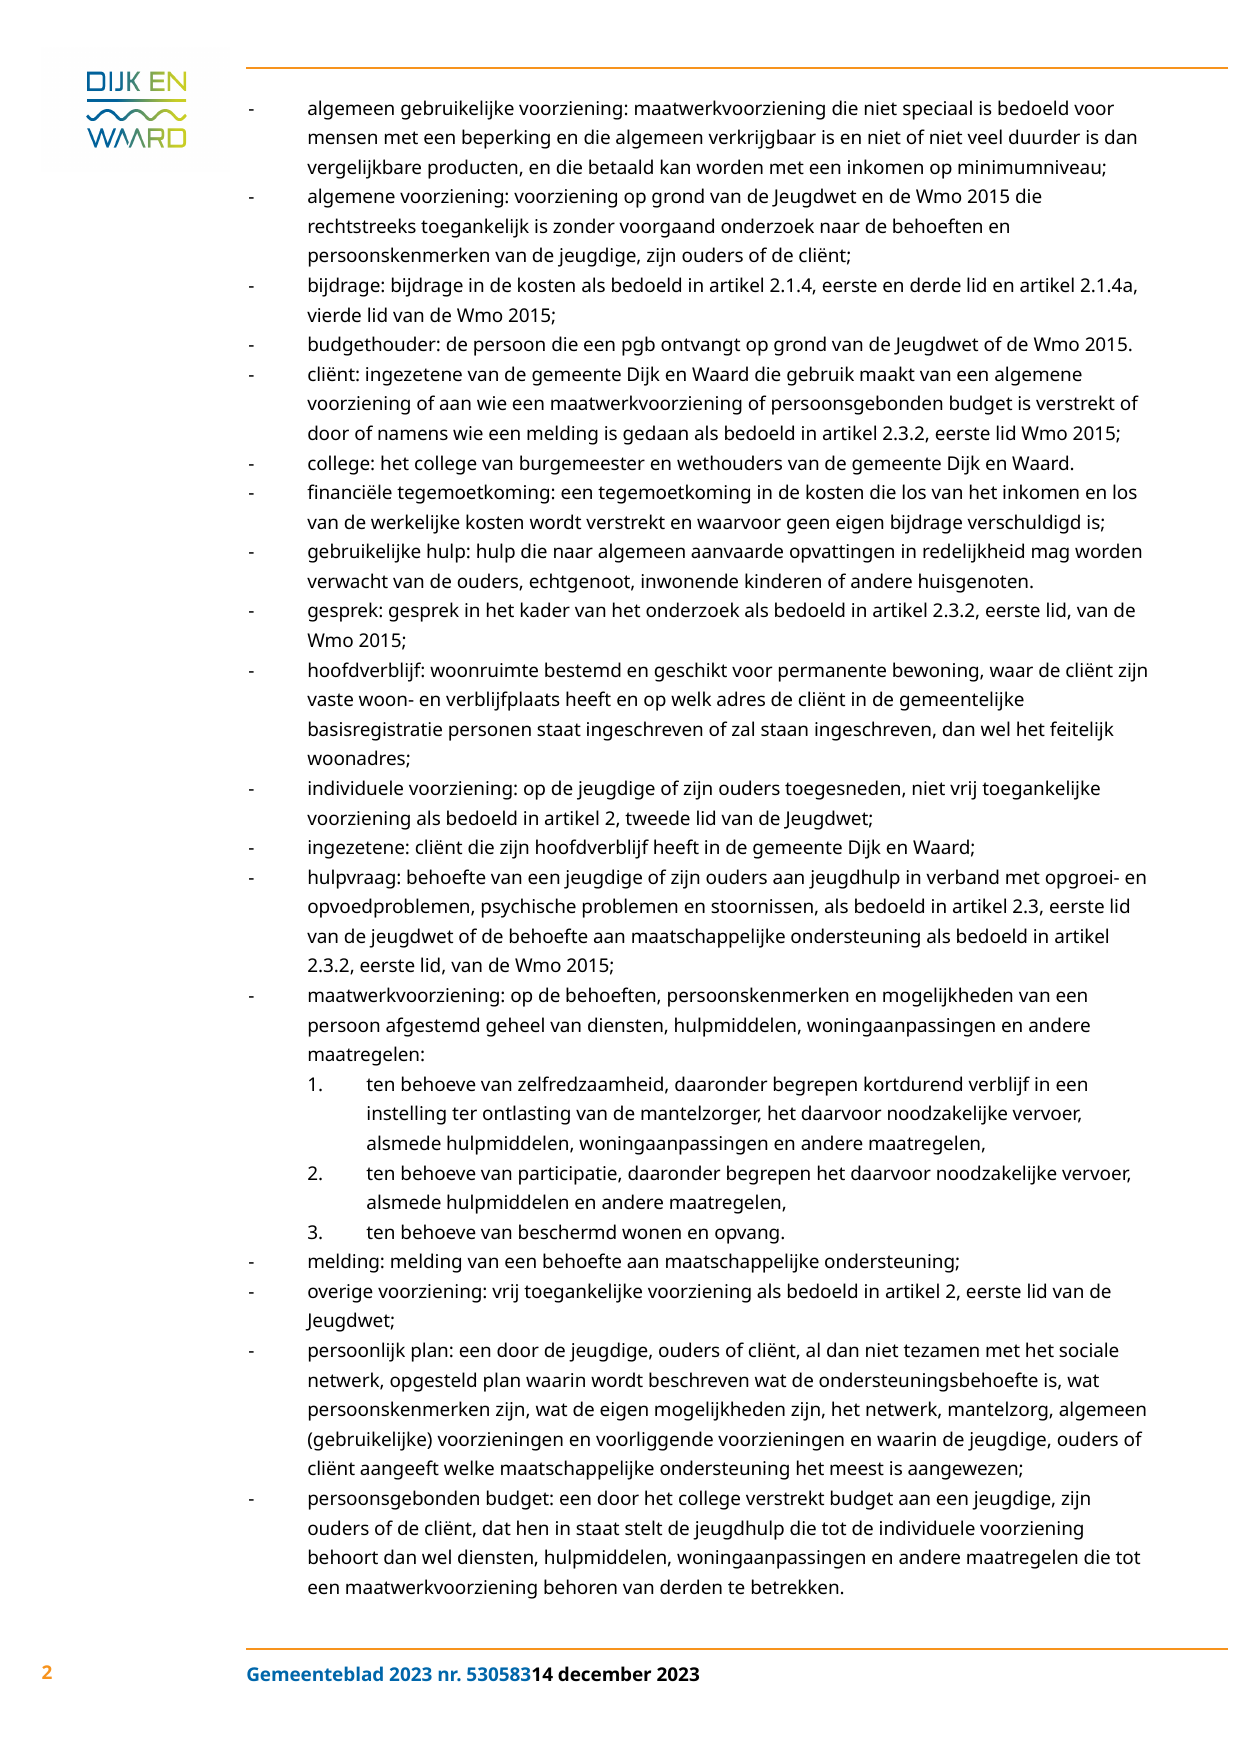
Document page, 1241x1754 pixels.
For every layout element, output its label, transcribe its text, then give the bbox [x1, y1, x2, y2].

list financiële tegemoetkoming: een tegemoetkoming in de kosten die los van het inkomen en los van de werkelijke kosten wordt verstrekt en waarvoor geen eigen bijdrage verschuldigd is; [248, 479, 1152, 535]
list algemeen gebruikelijke voorziening: maatwerkvoorziening die niet speciaal is bedoeld voor mensen met een beperking en die algemeen verkrijgbaar is en niet of niet veel duurder is dan vergelijkbare producten, en die betaald kan worden met een inkomen op minimumniveau; [248, 95, 1152, 180]
list persoonlijk plan: een door de jeugdige, ouders of cliënt, al dan niet tezamen met het sociale netwerk, opgesteld plan waarin wordt beschreven wat de ondersteuningsbehoefte is, wat persoonskenmerken zijn, wat de eigen mogelijkheden zijn, het netwerk, mantelzorg, algemeen (gebruikelijke) voorzieningen en voorliggende voorzieningen en waarin de jeugdige, ouders of cliënt aangeeft welke maatschappelijke ondersteuning het meest is aangewezen; [248, 1337, 1152, 1481]
list ten behoeve van zelfredzaamheid, daaronder begrepen kortdurend verblijf in een instelling ter ontlasting van de mantelzorger, het daarvoor noodzakelijke vervoer, alsmede hulpmiddelen, woningaanpassingen en andere maatregelen, [307, 1071, 1152, 1156]
list maatwerkvoorziening: op de behoeften, persoonskenmerken en mogelijkheden van een persoon afgestemd geheel van diensten, hulpmiddelen, woningaanpassingen en andere maatregelen: [248, 982, 1152, 1067]
list cliënt: ingezetene van de gemeente Dijk en Waard die gebruik maakt van een algemene voorziening of aan wie een maatwerkvoorziening of persoonsgebonden budget is verstrekt of door of namens wie een melding is gedaan als bedoeld in artikel 2.3.2, eerste lid Wmo 2015; [248, 361, 1152, 446]
list persoonsgebonden budget: een door het college verstrekt budget aan een jeugdige, zijn ouders of de cliënt, dat hen in staat stelt de jeugdhulp die tot de individuele voorziening behoort dan wel diensten, hulpmiddelen, woningaanpassingen en andere maatregelen die tot een maatwerkvoorziening behoren van derden te betrekken. [248, 1485, 1152, 1600]
list melding: melding van een behoefte aan maatschappelijke ondersteuning; [248, 1248, 1152, 1274]
list college: het college van burgemeester en wethouders van de gemeente Dijk en Waard. [248, 450, 1152, 476]
list gesprek: gesprek in het kader van het onderzoek als bedoeld in artikel 2.3.2, eerste lid, van de Wmo 2015; [248, 598, 1152, 653]
list bijdrage: bijdrage in de kosten als bedoeld in artikel 2.1.4, eerste en derde lid en artikel 2.1.4a, vierde lid van de Wmo 2015; [248, 272, 1152, 328]
picture [41, 47, 231, 172]
list hoofdverblijf: woonruimte bestemd en geschikt voor permanente bewoning, waar de cliënt zijn vaste woon- en verblijfplaats heeft en op welk adres de cliënt in de gemeentelijke basisregistratie personen staat ingeschreven of zal staan ingeschreven, dan wel het feitelijk woonadres; [248, 657, 1152, 771]
list ten behoeve van participatie, daaronder begrepen het daarvoor noodzakelijke vervoer, alsmede hulpmiddelen en andere maatregelen, [307, 1160, 1152, 1215]
list algemene voorziening: voorziening op grond van de Jeugdwet en de Wmo 2015 die rechtstreeks toegankelijk is zonder voorgaand onderzoek naar de behoeften en persoonskenmerken van de jeugdige, zijn ouders of de cliënt; [248, 183, 1152, 268]
list ingezetene: cliënt die zijn hoofdverblijf heeft in de gemeente Dijk en Waard; [248, 834, 1152, 860]
list gebruikelijke hulp: hulp die naar algemeen aanvaarde opvattingen in redelijkheid mag worden verwacht van de ouders, echtgenoot, inwonende kinderen of andere huisgenoten. [248, 538, 1152, 594]
list individuele voorziening: op de jeugdige of zijn ouders toegesneden, niet vrij toegankelijke voorziening als bedoeld in artikel 2, tweede lid van de Jeugdwet; [248, 775, 1152, 831]
list ten behoeve van beschermd wonen en opvang. [307, 1219, 1152, 1245]
list overige voorziening: vrij toegankelijke voorziening als bedoeld in artikel 2, eerste lid van de Jeugdwet; [248, 1278, 1152, 1333]
list budgethouder: de persoon die een pgb ontvangt op grond van de Jeugdwet of de Wmo 2015. [248, 331, 1152, 357]
list hulpvraag: behoefte van een jeugdige of zijn ouders aan jeugdhulp in verband met opgroei- en opvoedproblemen, psychische problemen en stoornissen, als bedoeld in artikel 2.3, eerste lid van de jeugdwet of de behoefte aan maatschappelijke ondersteuning als bedoeld in artikel 2.3.2, eerste lid, van de Wmo 2015; [248, 864, 1152, 978]
